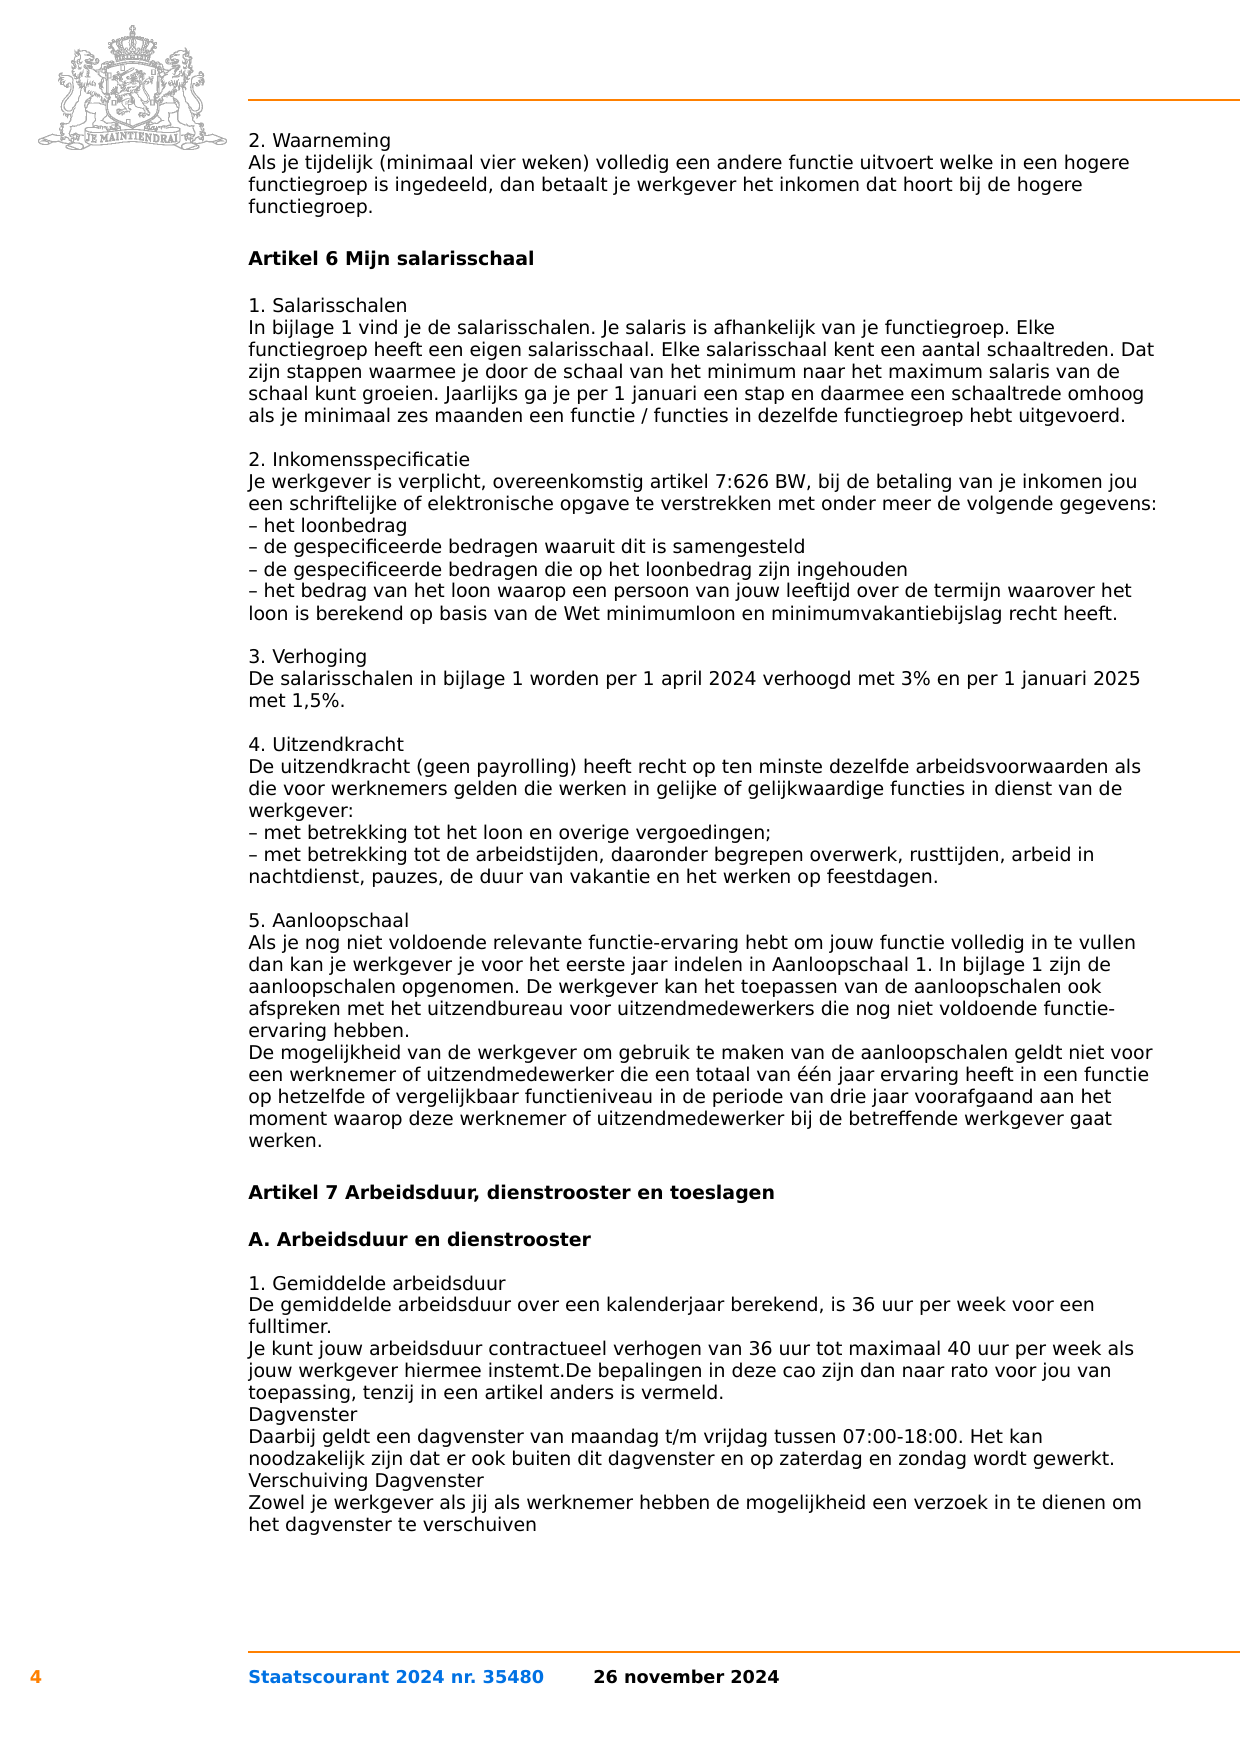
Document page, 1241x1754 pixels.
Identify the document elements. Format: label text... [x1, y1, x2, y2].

text De gemiddelde arbeidsduur over een kalenderjaar berekend, is 36 uur per week voor een fulltimer. [248, 1294, 1163, 1338]
text – de gespecificeerde bedragen die op het loonbedrag zijn ingehouden [248, 558, 1163, 580]
text 3. Verhoging [248, 646, 1163, 668]
text Je kunt jouw arbeidsduur contractueel verhogen van 36 uur tot maximaal 40 uur per week als jouw werkgever hiermee instemt.De bepalingen in deze cao zijn dan naar rato voor jou van toepassing, tenzij in een artikel anders is vermeld. [248, 1338, 1163, 1404]
text De uitzendkracht (geen payrolling) heeft recht op ten minste dezelfde arbeidsvoorwaarden als die voor werknemers gelden die werken in gelijke of gelijkwaardige functies in dienst van de werkgever: [248, 756, 1163, 822]
text 4. Uitzendkracht [248, 734, 1163, 756]
text – het loonbedrag [248, 514, 1163, 536]
text 2. Waarneming [248, 130, 1163, 152]
text Dagvenster [248, 1404, 1163, 1426]
text – het bedrag van het loon waarop een persoon van jouw leeftijd over de termijn waarover het loon is berekend op basis van de Wet minimumloon en minimumvakantiebijslag recht heeft. [248, 580, 1163, 624]
text 2. Inkomensspecificatie [248, 448, 1163, 471]
text Daarbij geldt een dagvenster van maandag t/m vrijdag tussen 07:00-18:00. Het kan noodzakelijk zijn dat er ook buiten dit dagvenster en op zaterdag en zondag wordt gewerkt. [248, 1426, 1163, 1470]
text 1. Gemiddelde arbeidsduur [248, 1272, 1163, 1294]
text De mogelijkheid van de werkgever om gebruik te maken van de aanloopschalen geldt niet voor een werknemer of uitzendmedewerker die een totaal van één jaar ervaring heeft in een functie op hetzelfde of vergelijkbaar functieniveau in de periode van drie jaar voorafgaand aan het moment waarop deze werknemer of uitzendmedewerker bij de betreffende werkgever gaat werken. [248, 1042, 1163, 1152]
text De salarisschalen in bijlage 1 worden per 1 april 2024 verhoogd met 3% en per 1 januari 2025 met 1,5%. [248, 668, 1163, 712]
text Verschuiving Dagvenster [248, 1470, 1163, 1492]
subtitle Artikel 7 Arbeidsduur, dienstrooster en toeslagen [248, 1182, 1163, 1203]
picture [38, 25, 227, 150]
text 1. Salarisschalen [248, 295, 1163, 317]
text 5. Aanloopschaal [248, 910, 1163, 932]
subtitle Artikel 6 Mijn salarisschaal [248, 248, 1163, 270]
text In bijlage 1 vind je de salarisschalen. Je salaris is afhankelijk van je functiegroep. Elke functiegroep heeft een eigen salarisschaal. Elke salarisschaal kent een aantal schaaltreden. Dat zijn stappen waarmee je door de schaal van het minimum naar het maximum salaris van de schaal kunt groeien. Jaarlijks ga je per 1 januari een stap en daarmee een schaaltrede omhoog als je minimaal zes maanden een functie / functies in dezelfde functiegroep hebt uitgevoerd. [248, 317, 1163, 427]
text – met betrekking tot de arbeidstijden, daaronder begrepen overwerk, rusttijden, arbeid in nachtdienst, pauzes, de duur van vakantie en het werken op feestdagen. [248, 844, 1163, 888]
text Als je nog niet voldoende relevante functie-ervaring hebt om jouw functie volledig in te vullen dan kan je werkgever je voor het eerste jaar indelen in Aanloopschaal 1. In bijlage 1 zijn de aanloopschalen opgenomen. De werkgever kan het toepassen van de aanloopschalen ook afspreken met het uitzendbureau voor uitzendmedewerkers die nog niet voldoende functie-ervaring hebben. [248, 932, 1163, 1042]
text Als je tijdelijk (minimaal vier weken) volledig een andere functie uitvoert welke in een hogere functiegroep is ingedeeld, dan betaalt je werkgever het inkomen dat hoort bij de hogere functiegroep. [248, 152, 1163, 218]
text Je werkgever is verplicht, overeenkomstig artikel 7:626 BW, bij de betaling van je inkomen jou een schriftelijke of elektronische opgave te verstrekken met onder meer de volgende gegevens: [248, 471, 1163, 514]
text – met betrekking tot het loon en overige vergoedingen; [248, 822, 1163, 844]
text Zowel je werkgever als jij als werknemer hebben de mogelijkheid een verzoek in te dienen om het dagvenster te verschuiven [248, 1492, 1163, 1536]
subtitle A. Arbeidsduur en dienstrooster [248, 1228, 1163, 1251]
text – de gespecificeerde bedragen waaruit dit is samengesteld [248, 536, 1163, 558]
